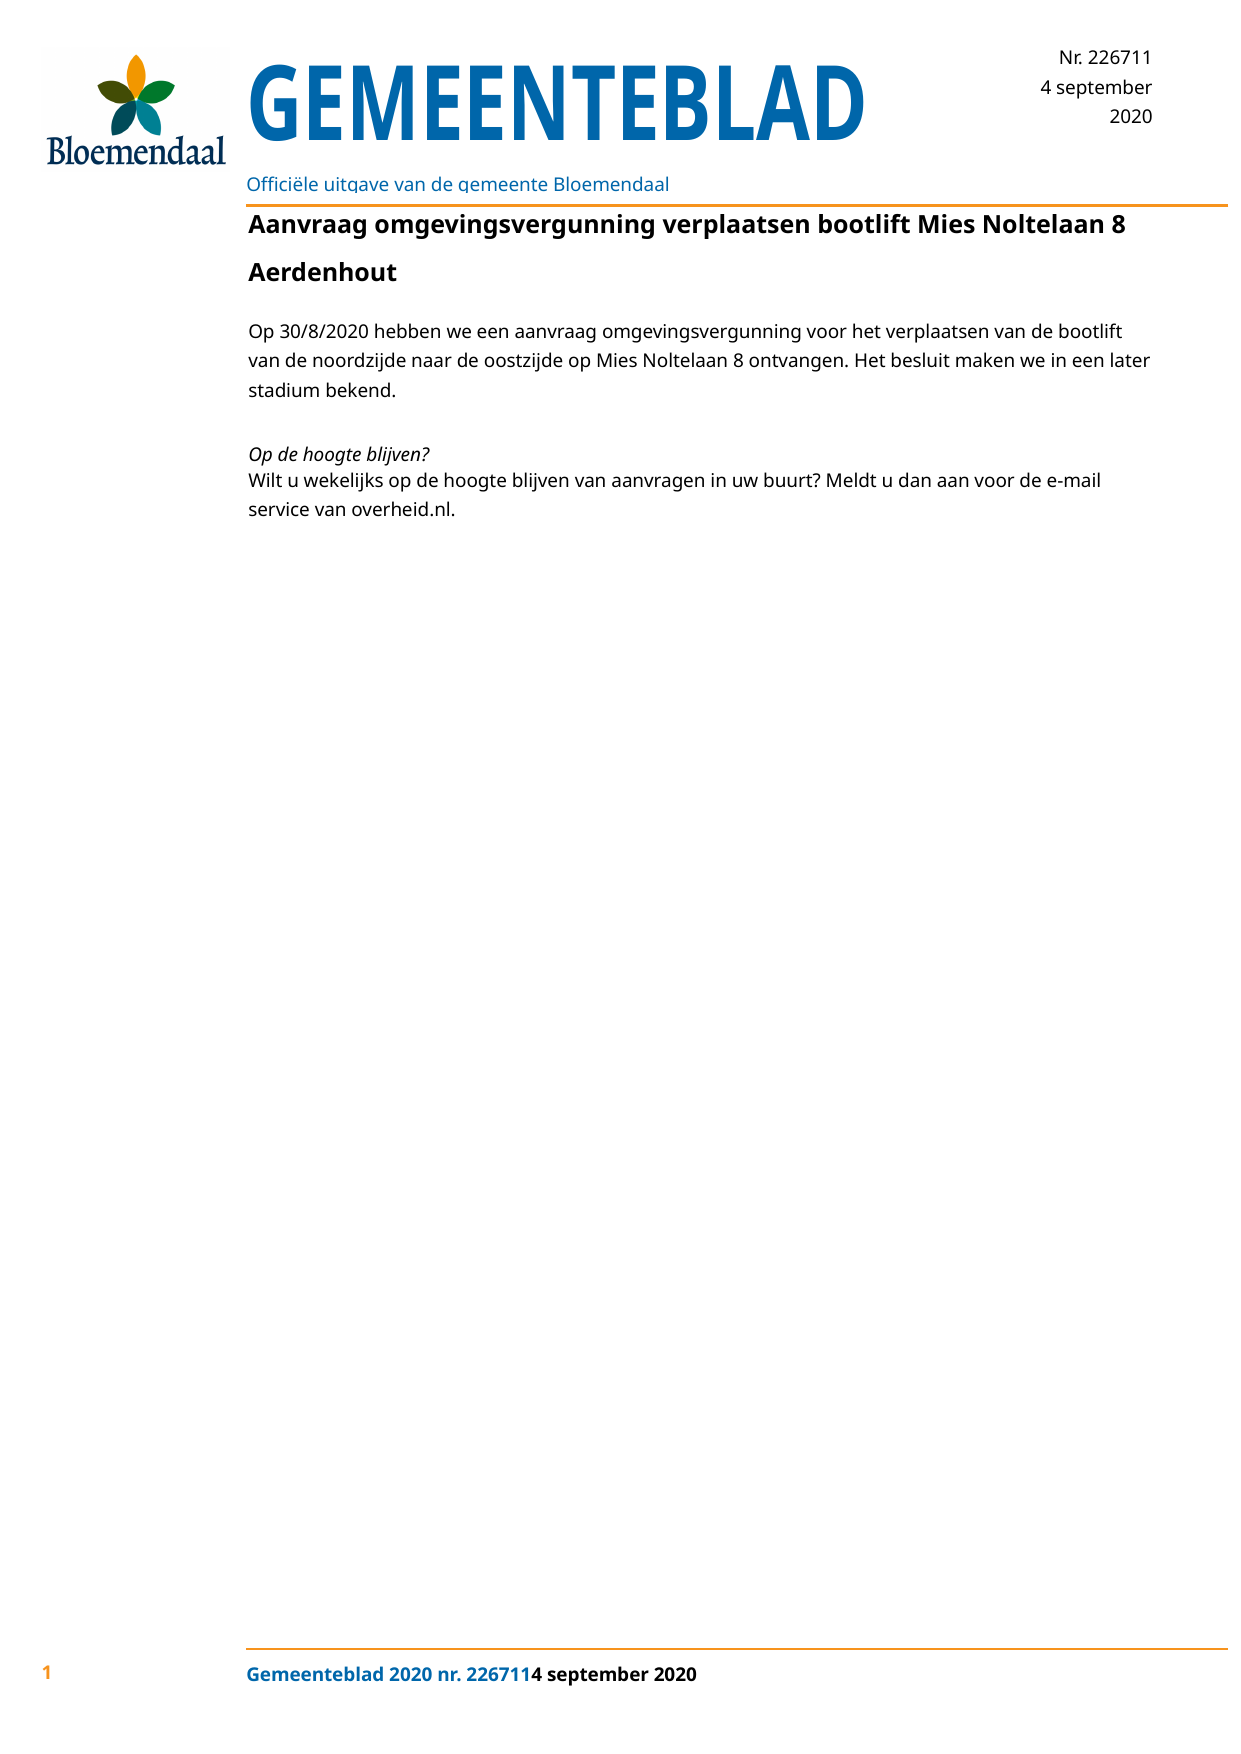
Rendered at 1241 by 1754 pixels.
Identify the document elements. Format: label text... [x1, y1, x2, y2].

text Op 30/8/2020 hebben we een aanvraag omgevingsvergunning voor het verplaatsen van de bootlift van de noordzijde naar de oostzijde op Mies Noltelaan 8 ontvangen. Het besluit maken we in een later stadium bekend. [248, 318, 1152, 403]
text Aanvraag omgevingsvergunning verplaatsen bootlift Mies Noltelaan 8 Aerdenhout [248, 207, 1152, 288]
text Wilt u wekelijks op de hoogte blijven van aanvragen in uw buurt? Meldt u dan aan voor de e-mail service van overheid.nl. [248, 467, 1152, 522]
text Op de hoogte blijven? [248, 441, 1152, 467]
picture [41, 47, 231, 172]
